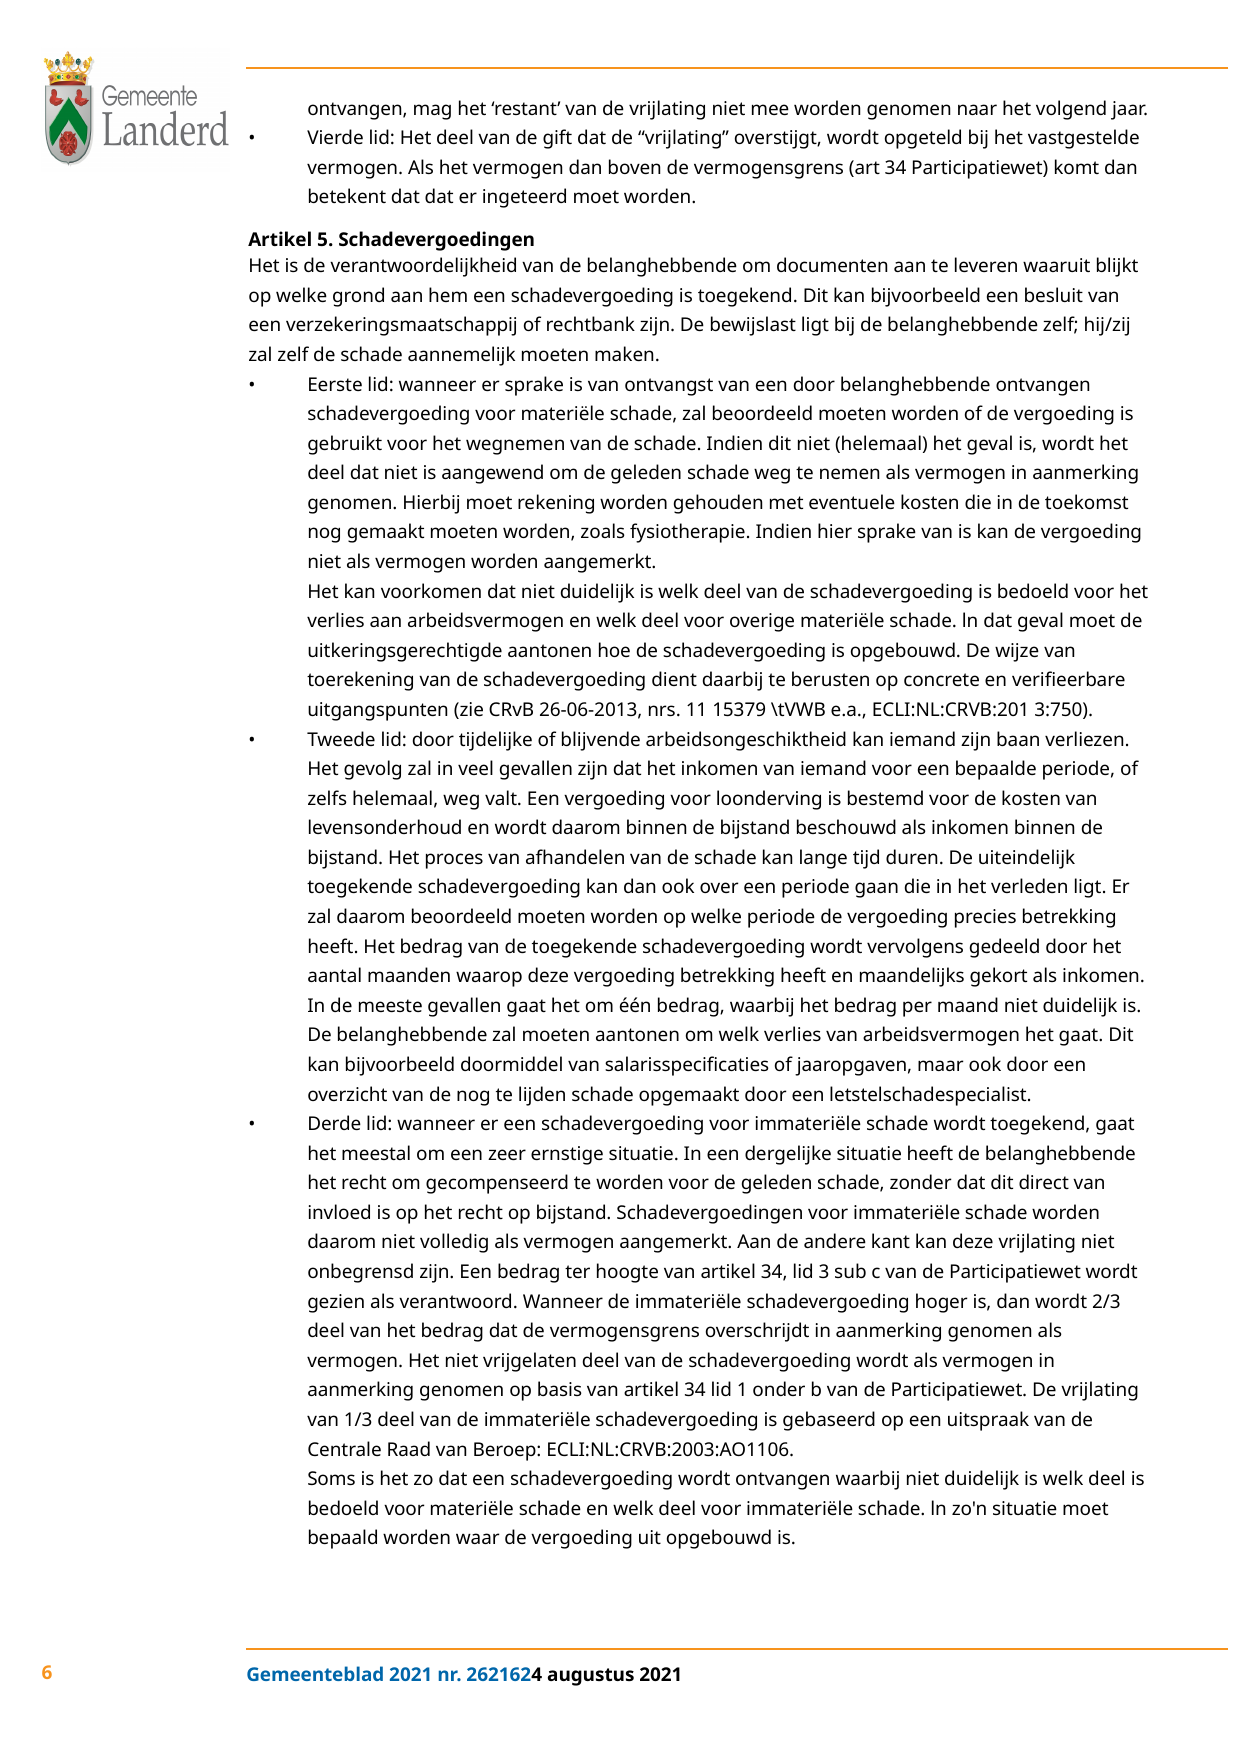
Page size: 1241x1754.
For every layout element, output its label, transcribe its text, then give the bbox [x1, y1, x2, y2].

list Vierde lid: Het deel van de gift dat de “vrijlating” overstijgt, wordt opgeteld bij het vastgestelde vermogen. Als het vermogen dan boven de vermogensgrens (art 34 Participatiewet) komt dan betekent dat dat er ingeteerd moet worden. [248, 124, 1152, 209]
list Derde lid: wanneer er een schadevergoeding voor immateriële schade wordt toegekend, gaat het meestal om een zeer ernstige situatie. In een dergelijke situatie heeft de belanghebbende het recht om gecompenseerd te worden voor de geleden schade, zonder dat dit direct van invloed is op het recht op bijstand. Schadevergoedingen voor immateriële schade worden daarom niet volledig als vermogen aangemerkt. Aan de andere kant kan deze vrijlating niet onbegrensd zijn. Een bedrag ter hoogte van artikel 34, lid 3 sub c van de Participatiewet wordt gezien als verantwoord. Wanneer de immateriële schadevergoeding hoger is, dan wordt 2/3 deel van het bedrag dat de vermogensgrens overschrijdt in aanmerking genomen als vermogen. Het niet vrijgelaten deel van de schadevergoeding wordt als vermogen in aanmerking genomen op basis van artikel 34 lid 1 onder b van de Participatiewet. De vrijlating van 1/3 deel van de immateriële schadevergoeding is gebaseerd op een uitspraak van de Centrale Raad van Beroep: ECLI:NL:CRVB:2003:AO1106. [248, 1110, 1152, 1461]
list Het kan voorkomen dat niet duidelijk is welk deel van de schadevergoeding is bedoeld voor het verlies aan arbeidsvermogen en welk deel voor overige materiële schade. ln dat geval moet de uitkeringsgerechtigde aantonen hoe de schadevergoeding is opgebouwd. De wijze van toerekening van de schadevergoeding dient daarbij te berusten op concrete en verifieerbare uitgangspunten (zie CRvB 26-06-2013, nrs. 11 15379 \tVWB e.a., ECLI:NL:CRVB:201 3:750). [248, 578, 1152, 722]
list Tweede lid: door tijdelijke of blijvende arbeidsongeschiktheid kan iemand zijn baan verliezen. Het gevolg zal in veel gevallen zijn dat het inkomen van iemand voor een bepaalde periode, of zelfs helemaal, weg valt. Een vergoeding voor loonderving is bestemd voor de kosten van levensonderhoud en wordt daarom binnen de bijstand beschouwd als inkomen binnen de bijstand. Het proces van afhandelen van de schade kan lange tijd duren. De uiteindelijk toegekende schadevergoeding kan dan ook over een periode gaan die in het verleden ligt. Er zal daarom beoordeeld moeten worden op welke periode de vergoeding precies betrekking heeft. Het bedrag van de toegekende schadevergoeding wordt vervolgens gedeeld door het aantal maanden waarop deze vergoeding betrekking heeft en maandelijks gekort als inkomen. In de meeste gevallen gaat het om één bedrag, waarbij het bedrag per maand niet duidelijk is. De belanghebbende zal moeten aantonen om welk verlies van arbeidsvermogen het gaat. Dit kan bijvoorbeeld doormiddel van salarisspecificaties of jaaropgaven, maar ook door een overzicht van de nog te lijden schade opgemaakt door een letstelschadespecialist. [248, 726, 1152, 1106]
picture [41, 47, 231, 172]
list ontvangen, mag het ‘restant’ van de vrijlating niet mee worden genomen naar het volgend jaar. [248, 95, 1152, 121]
list Soms is het zo dat een schadevergoeding wordt ontvangen waarbij niet duidelijk is welk deel is bedoeld voor materiële schade en welk deel voor immateriële schade. ln zo'n situatie moet bepaald worden waar de vergoeding uit opgebouwd is. [248, 1465, 1152, 1550]
list Eerste lid: wanneer er sprake is van ontvangst van een door belanghebbende ontvangen schadevergoeding voor materiële schade, zal beoordeeld moeten worden of de vergoeding is gebruikt voor het wegnemen van de schade. Indien dit niet (helemaal) het geval is, wordt het deel dat niet is aangewend om de geleden schade weg te nemen als vermogen in aanmerking genomen. Hierbij moet rekening worden gehouden met eventuele kosten die in de toekomst nog gemaakt moeten worden, zoals fysiotherapie. Indien hier sprake van is kan de vergoeding niet als vermogen worden aangemerkt. [248, 371, 1152, 574]
text Artikel 5. Schadevergoedingen [248, 227, 1152, 252]
text Het is de verantwoordelijkheid van de belanghebbende om documenten aan te leveren waaruit blijkt op welke grond aan hem een schadevergoeding is toegekend. Dit kan bijvoorbeeld een besluit van een verzekeringsmaatschappij of rechtbank zijn. De bewijslast ligt bij de belanghebbende zelf; hij/zij zal zelf de schade aannemelijk moeten maken. [248, 252, 1152, 367]
